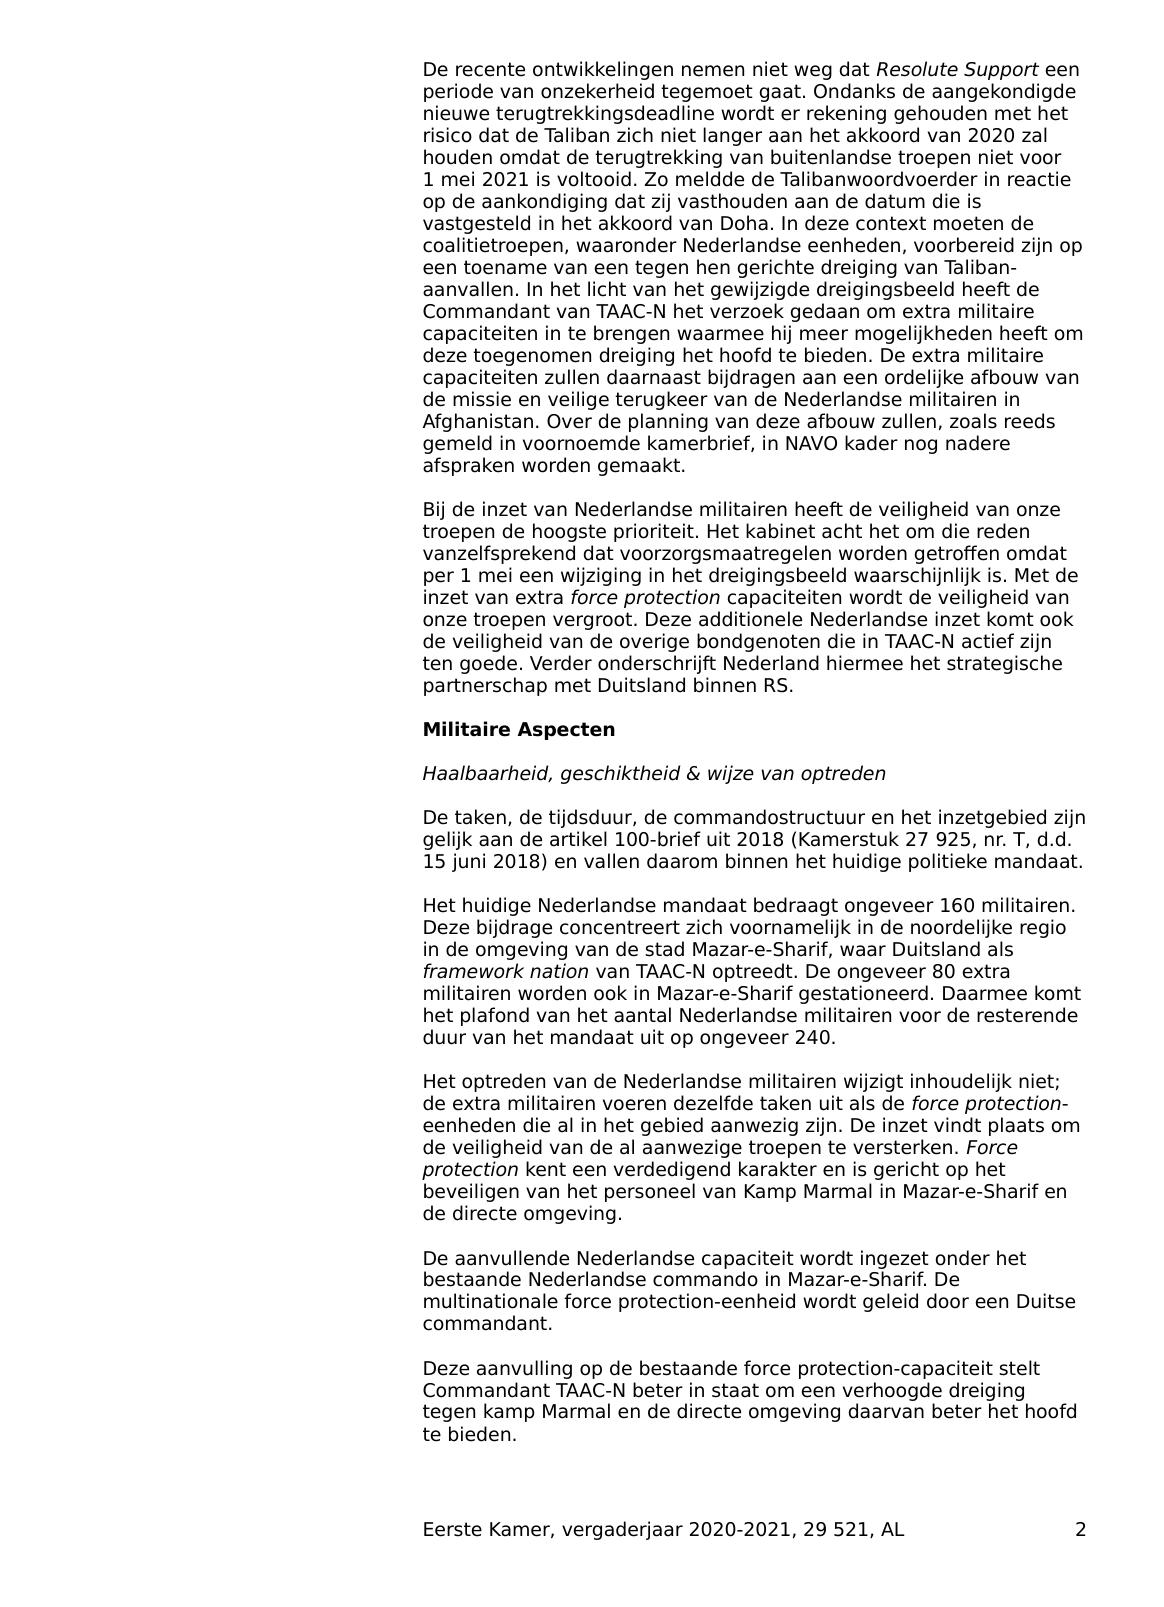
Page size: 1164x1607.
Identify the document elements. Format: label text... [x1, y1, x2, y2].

text De recente ontwikkelingen nemen niet weg dat Resolute Support een periode van onzekerheid tegemoet gaat. Ondanks de aangekondigde nieuwe terugtrekkingsdeadline wordt er rekening gehouden met het risico dat de Taliban zich niet langer aan het akkoord van 2020 zal houden omdat de terugtrekking van buitenlandse troepen niet voor 1 mei 2021 is voltooid. Zo meldde de Talibanwoordvoerder in reactie op de aankondiging dat zij vasthouden aan de datum die is vastgesteld in het akkoord van Doha. In deze context moeten de coalitietroepen, waaronder Nederlandse eenheden, voorbereid zijn op een toename van een tegen hen gerichte dreiging van Taliban-aanvallen. In het licht van het gewijzigde dreigingsbeeld heeft de Commandant van TAAC-N het verzoek gedaan om extra militaire capaciteiten in te brengen waarmee hij meer mogelijkheden heeft om deze toegenomen dreiging het hoofd te bieden. De extra militaire capaciteiten zullen daarnaast bijdragen aan een ordelijke afbouw van de missie en veilige terugkeer van de Nederlandse militairen in Afghanistan. Over de planning van deze afbouw zullen, zoals reeds gemeld in voornoemde kamerbrief, in NAVO kader nog nadere afspraken worden gemaakt. [422, 59, 1087, 477]
subtitle Militaire Aspecten [422, 719, 1087, 741]
text De aanvullende Nederlandse capaciteit wordt ingezet onder het bestaande Nederlandse commando in Mazar-e-Sharif. De multinationale force protection-eenheid wordt geleid door een Duitse commandant. [422, 1247, 1087, 1335]
text De taken, de tijdsduur, de commandostructuur en het inzetgebied zijn gelijk aan de artikel 100-brief uit 2018 (Kamerstuk 27 925, nr. T, d.d. 15 juni 2018) en vallen daarom binnen het huidige politieke mandaat. [422, 807, 1087, 873]
text Deze aanvulling op de bestaande force protection-capaciteit stelt Commandant TAAC-N beter in staat om een verhoogde dreiging tegen kamp Marmal en de directe omgeving daarvan beter het hoofd te bieden. [422, 1357, 1087, 1445]
subtitle Haalbaarheid, geschiktheid & wijze van optreden [422, 763, 1087, 785]
text Bij de inzet van Nederlandse militairen heeft de veiligheid van onze troepen de hoogste prioriteit. Het kabinet acht het om die reden vanzelfsprekend dat voorzorgsmaatregelen worden getroffen omdat per 1 mei een wijziging in het dreigingsbeeld waarschijnlijk is. Met de inzet van extra force protection capaciteiten wordt de veiligheid van onze troepen vergroot. Deze additionele Nederlandse inzet komt ook de veiligheid van de overige bondgenoten die in TAAC-N actief zijn ten goede. Verder onderschrijft Nederland hiermee het strategische partnerschap met Duitsland binnen RS. [422, 499, 1087, 697]
text Het optreden van de Nederlandse militairen wijzigt inhoudelijk niet; de extra militairen voeren dezelfde taken uit als de force protection-eenheden die al in het gebied aanwezig zijn. De inzet vindt plaats om de veiligheid van de al aanwezige troepen te versterken. Force protection kent een verdedigend karakter en is gericht op het beveiligen van het personeel van Kamp Marmal in Mazar-e-Sharif en de directe omgeving. [422, 1071, 1087, 1225]
text Het huidige Nederlandse mandaat bedraagt ongeveer 160 militairen. Deze bijdrage concentreert zich voornamelijk in de noordelijke regio in de omgeving van de stad Mazar-e-Sharif, waar Duitsland als framework nation van TAAC-N optreedt. De ongeveer 80 extra militairen worden ook in Mazar-e-Sharif gestationeerd. Daarmee komt het plafond van het aantal Nederlandse militairen voor de resterende duur van het mandaat uit op ongeveer 240. [422, 895, 1087, 1049]
